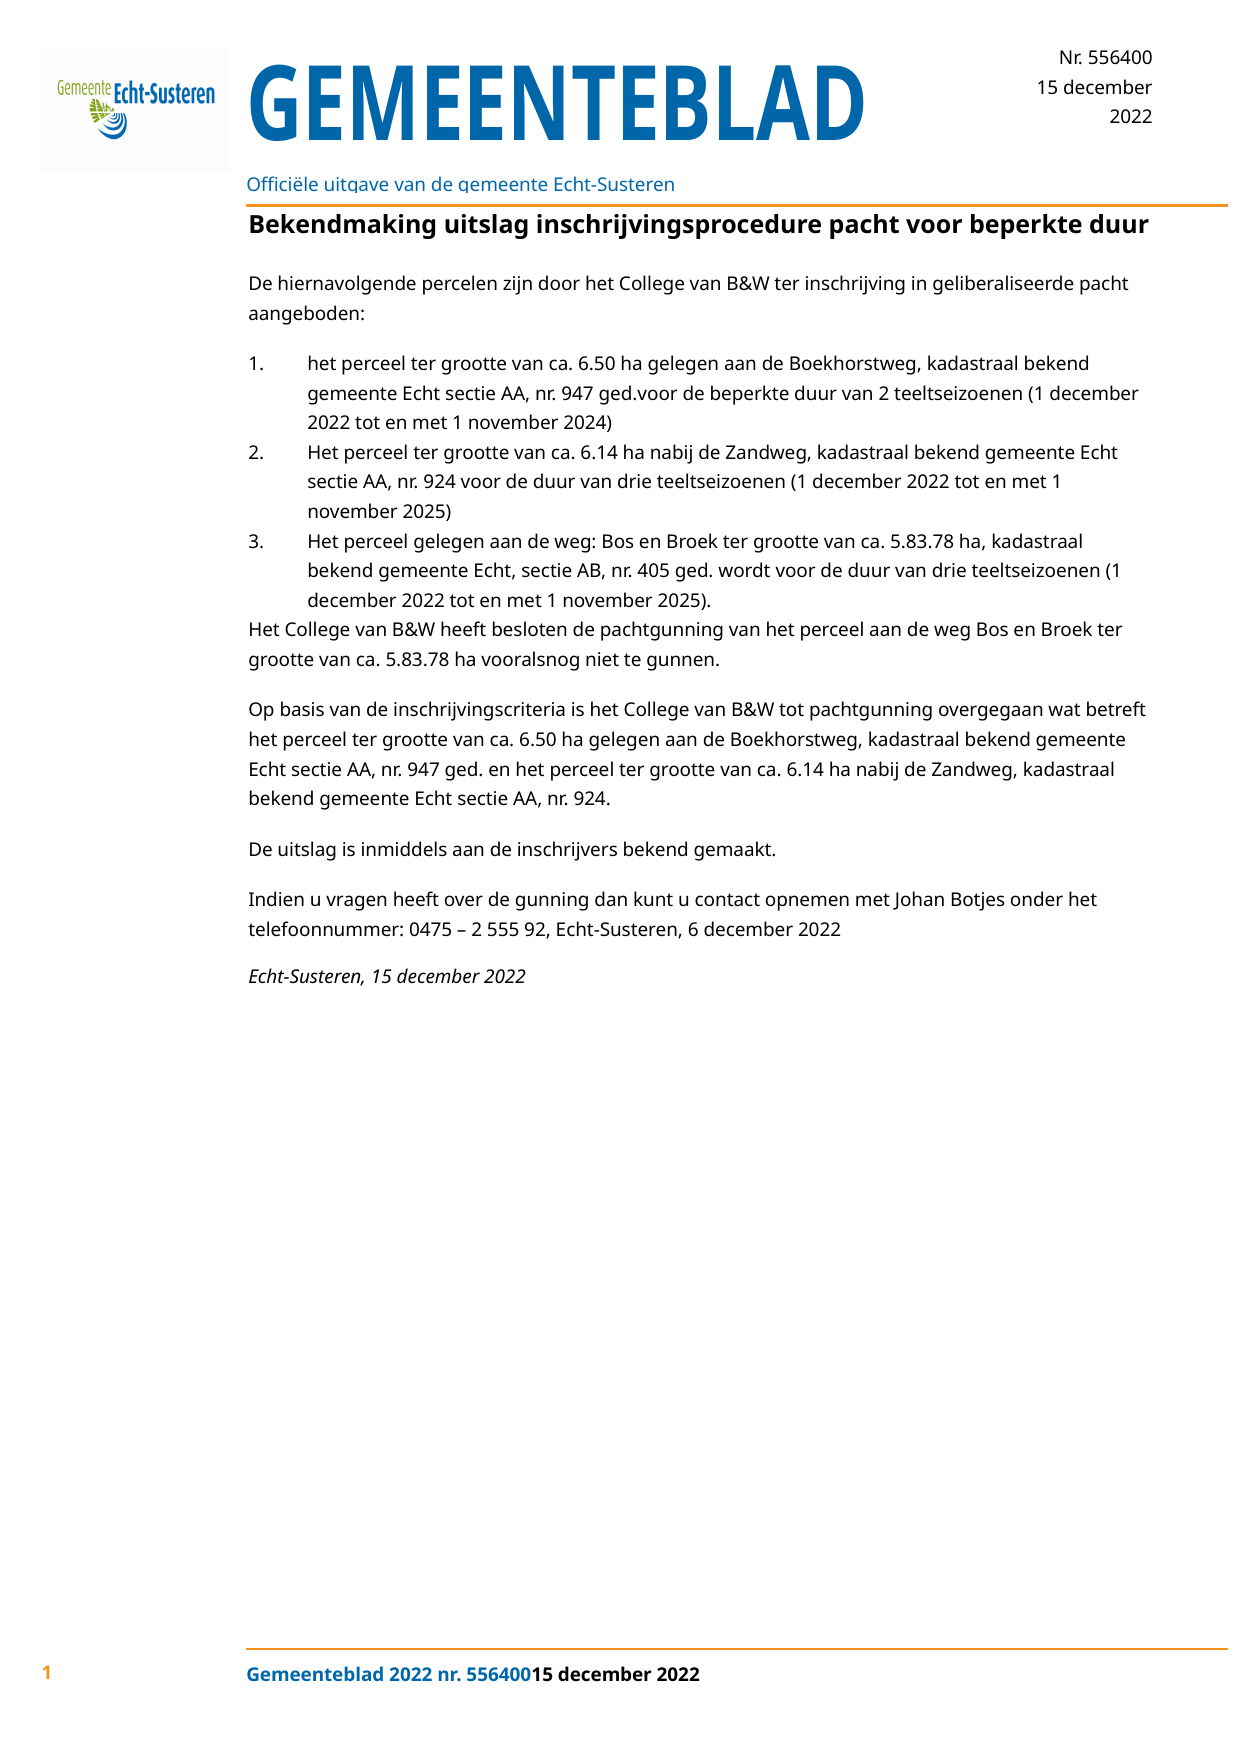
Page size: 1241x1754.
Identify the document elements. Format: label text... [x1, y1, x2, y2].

text De uitslag is inmiddels aan de inschrijvers bekend gemaakt. [248, 836, 1152, 861]
picture [41, 47, 231, 172]
text Indien u vragen heeft over de gunning dan kunt u contact opnemen met Johan Botjes onder het telefoonnummer: 0475 – 2 555 92, Echt-Susteren, 6 december 2022 [248, 886, 1152, 941]
list Het perceel gelegen aan de weg: Bos en Broek ter grootte van ca. 5.83.78 ha, kadastraal bekend gemeente Echt, sectie AB, nr. 405 ged. wordt voor de duur van drie teeltseizoenen (1 december 2022 tot en met 1 november 2025). [248, 528, 1152, 613]
text Op basis van de inschrijvingscriteria is het College van B&W tot pachtgunning overgegaan wat betreft het perceel ter grootte van ca. 6.50 ha gelegen aan de Boekhorstweg, kadastraal bekend gemeente Echt sectie AA, nr. 947 ged. en het perceel ter grootte van ca. 6.14 ha nabij de Zandweg, kadastraal bekend gemeente Echt sectie AA, nr. 924. [248, 697, 1152, 811]
text Bekendmaking uitslag inschrijvingsprocedure pacht voor beperkte duur [248, 207, 1152, 241]
text Het College van B&W heeft besloten de pachtgunning van het perceel aan de weg Bos en Broek ter grootte van ca. 5.83.78 ha vooralsnog niet te gunnen. [248, 617, 1152, 672]
list Het perceel ter grootte van ca. 6.14 ha nabij de Zandweg, kadastraal bekend gemeente Echt sectie AA, nr. 924 voor de duur van drie teeltseizoenen (1 december 2022 tot en met 1 november 2025) [248, 439, 1152, 524]
text De hiernavolgende percelen zijn door het College van B&W ter inschrijving in geliberaliseerde pacht aangeboden: [248, 270, 1152, 326]
list het perceel ter grootte van ca. 6.50 ha gelegen aan de Boekhorstweg, kadastraal bekend gemeente Echt sectie AA, nr. 947 ged.voor de beperkte duur van 2 teeltseizoenen (1 december 2022 tot en met 1 november 2024) [248, 350, 1152, 435]
text Echt-Susteren, 15 december 2022 [248, 963, 1152, 989]
